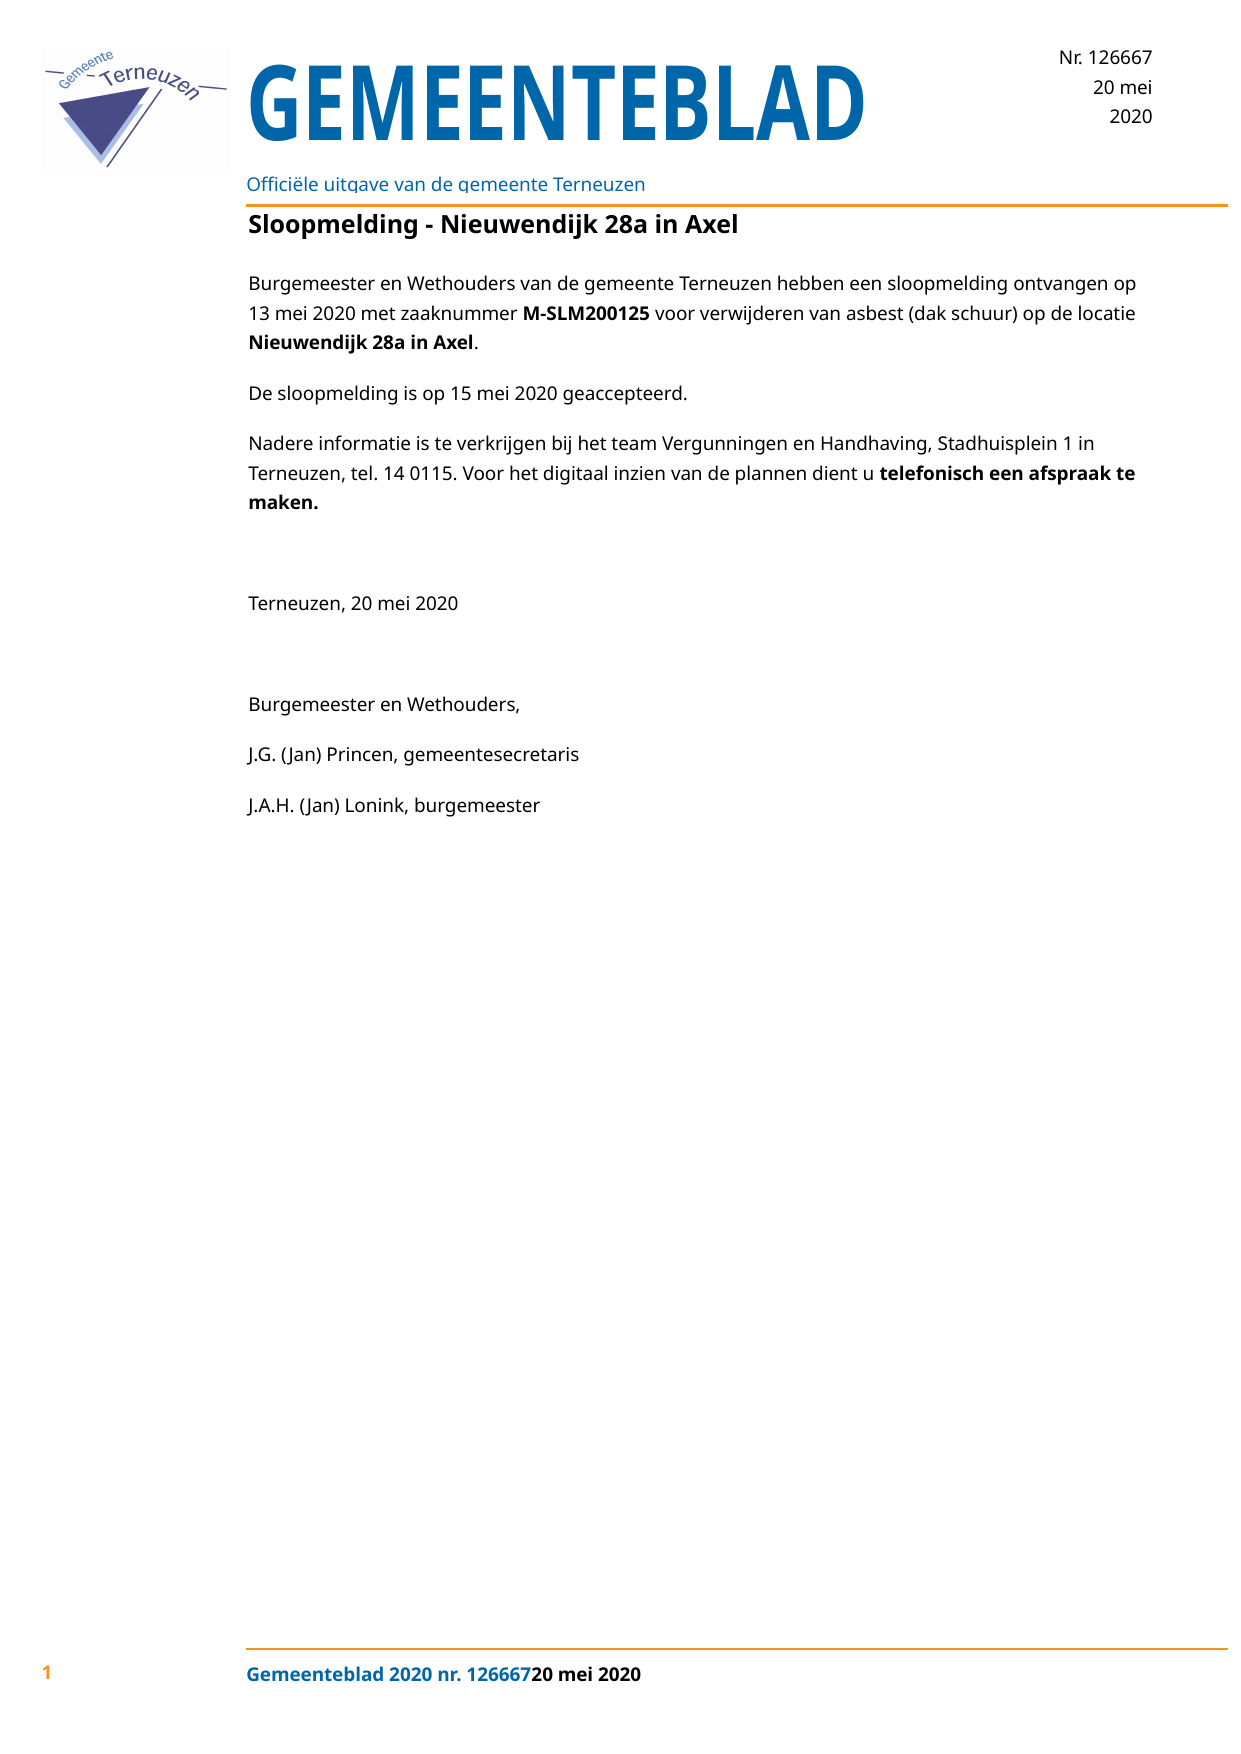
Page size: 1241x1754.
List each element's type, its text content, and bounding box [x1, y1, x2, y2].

text De sloopmelding is op 15 mei 2020 geaccepteerd. [248, 380, 1152, 406]
text Burgemeester en Wethouders, [248, 691, 1152, 717]
picture [41, 47, 231, 172]
text J.A.H. (Jan) Lonink, burgemeester [248, 792, 1152, 818]
text Burgemeester en Wethouders van de gemeente Terneuzen hebben een sloopmelding ontvangen op 13 mei 2020 met zaaknummer M-SLM200125 voor verwijderen van asbest (dak schuur) op de locatie Nieuwendijk 28a in Axel. [248, 270, 1152, 355]
text Nadere informatie is te verkrijgen bij het team Vergunningen en Handhaving, Stadhuisplein 1 in Terneuzen, tel. 14 0115. Voor het digitaal inzien van de plannen dient u telefonisch een afspraak te maken. [248, 430, 1152, 515]
text J.G. (Jan) Princen, gemeentesecretaris [248, 742, 1152, 767]
text Sloopmelding - Nieuwendijk 28a in Axel [248, 207, 1152, 241]
text Terneuzen, 20 mei 2020 [248, 590, 1152, 616]
